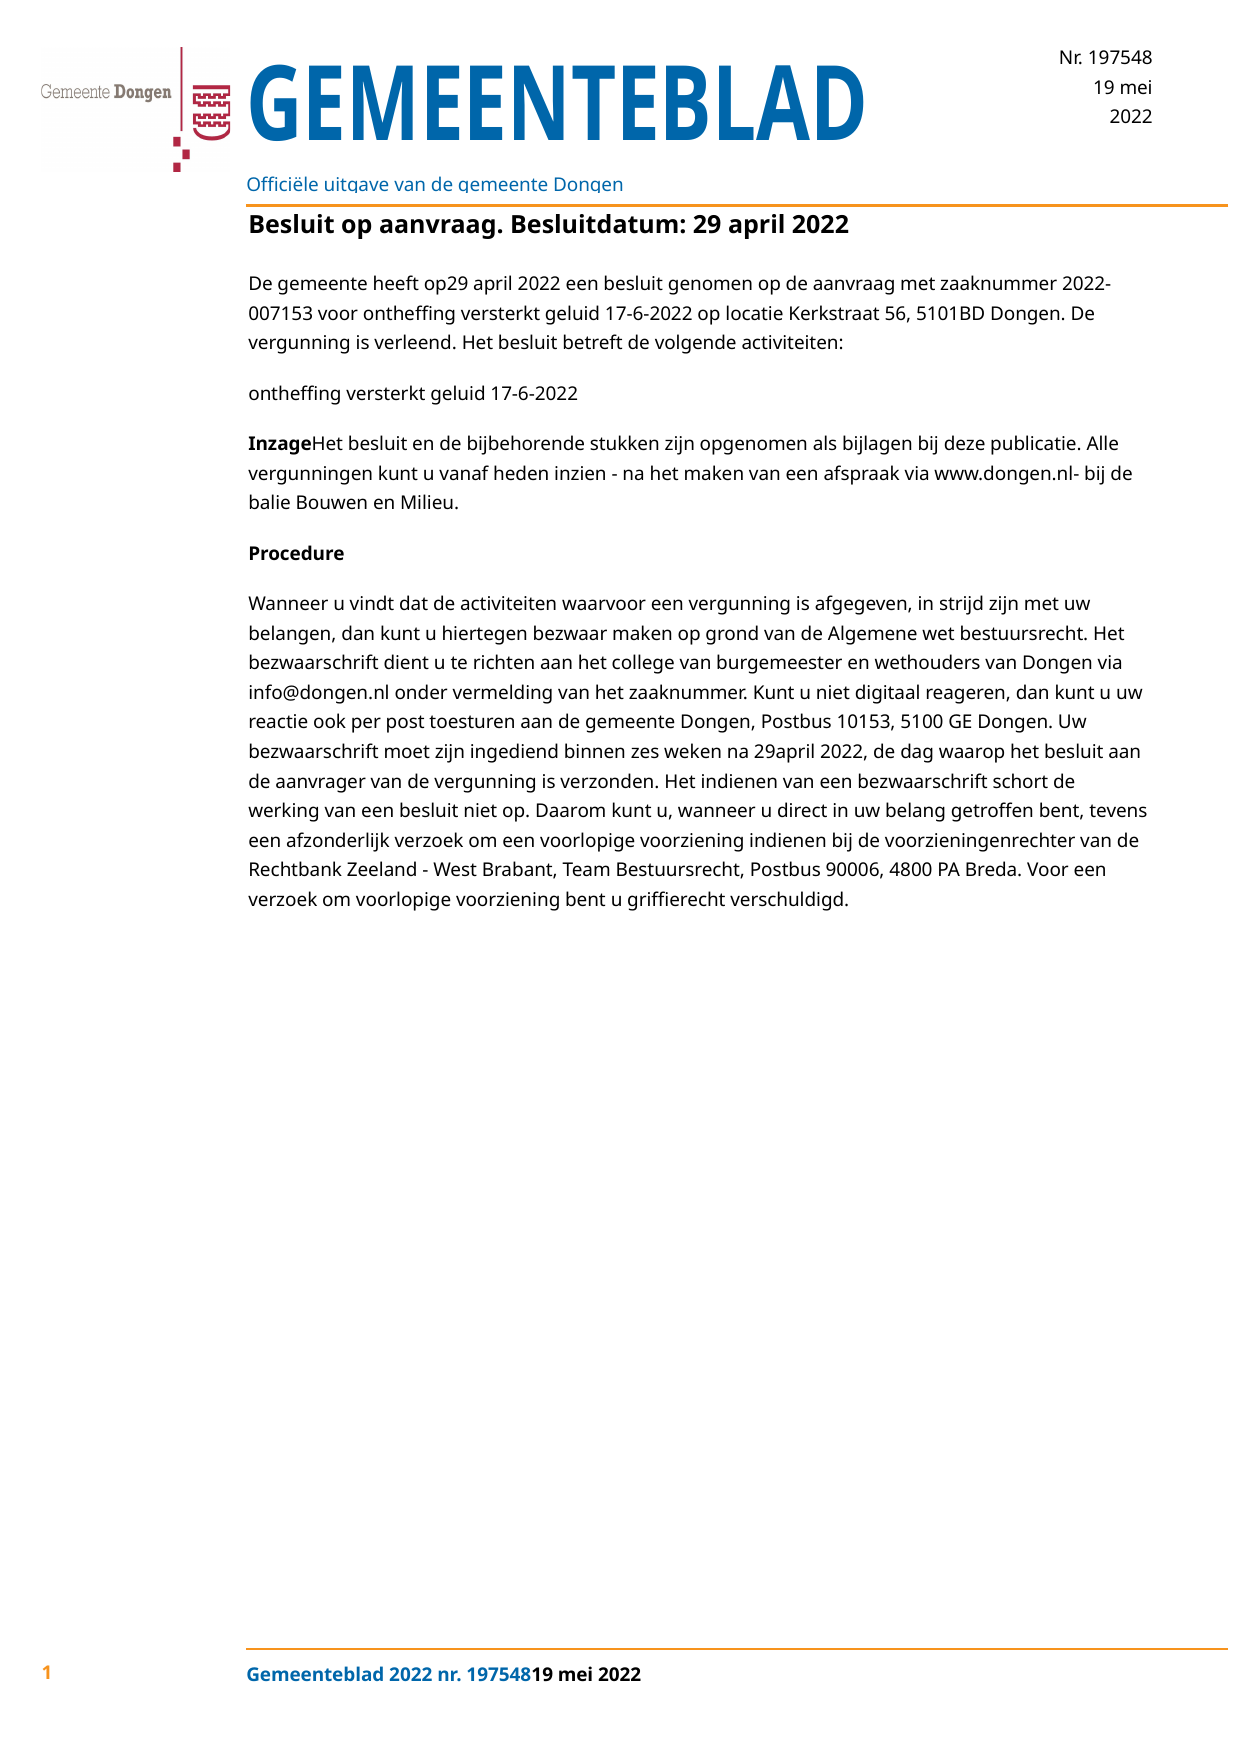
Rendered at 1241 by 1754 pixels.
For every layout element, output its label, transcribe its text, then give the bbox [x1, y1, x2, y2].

text De gemeente heeft op29 april 2022 een besluit genomen op de aanvraag met zaaknummer 2022-007153 voor ontheffing versterkt geluid 17-6-2022 op locatie Kerkstraat 56, 5101BD Dongen. De vergunning is verleend. Het besluit betreft de volgende activiteiten: [248, 270, 1152, 355]
text Procedure [248, 540, 1152, 566]
text Wanneer u vindt dat de activiteiten waarvoor een vergunning is afgegeven, in strijd zijn met uw belangen, dan kunt u hiertegen bezwaar maken op grond van de Algemene wet bestuursrecht. Het bezwaarschrift dient u te richten aan het college van burgemeester en wethouders van Dongen via info@dongen.nl onder vermelding van het zaaknummer. Kunt u niet digitaal reageren, dan kunt u uw reactie ook per post toesturen aan de gemeente Dongen, Postbus 10153, 5100 GE Dongen. Uw bezwaarschrift moet zijn ingediend binnen zes weken na 29april 2022, de dag waarop het besluit aan de aanvrager van de vergunning is verzonden. Het indienen van een bezwaarschrift schort de werking van een besluit niet op. Daarom kunt u, wanneer u direct in uw belang getroffen bent, tevens een afzonderlijk verzoek om een voorlopige voorziening indienen bij de voorzieningenrechter van de Rechtbank Zeeland - West Brabant, Team Bestuursrecht, Postbus 90006, 4800 PA Breda. Voor een verzoek om voorlopige voorziening bent u griffierecht verschuldigd. [248, 590, 1152, 912]
text Besluit op aanvraag. Besluitdatum: 29 april 2022 [248, 207, 1152, 241]
picture [41, 47, 231, 172]
text ontheffing versterkt geluid 17-6-2022 [248, 380, 1152, 406]
text InzageHet besluit en de bijbehorende stukken zijn opgenomen als bijlagen bij deze publicatie. Alle vergunningen kunt u vanaf heden inzien - na het maken van een afspraak via www.dongen.nl- bij de balie Bouwen en Milieu. [248, 430, 1152, 515]
